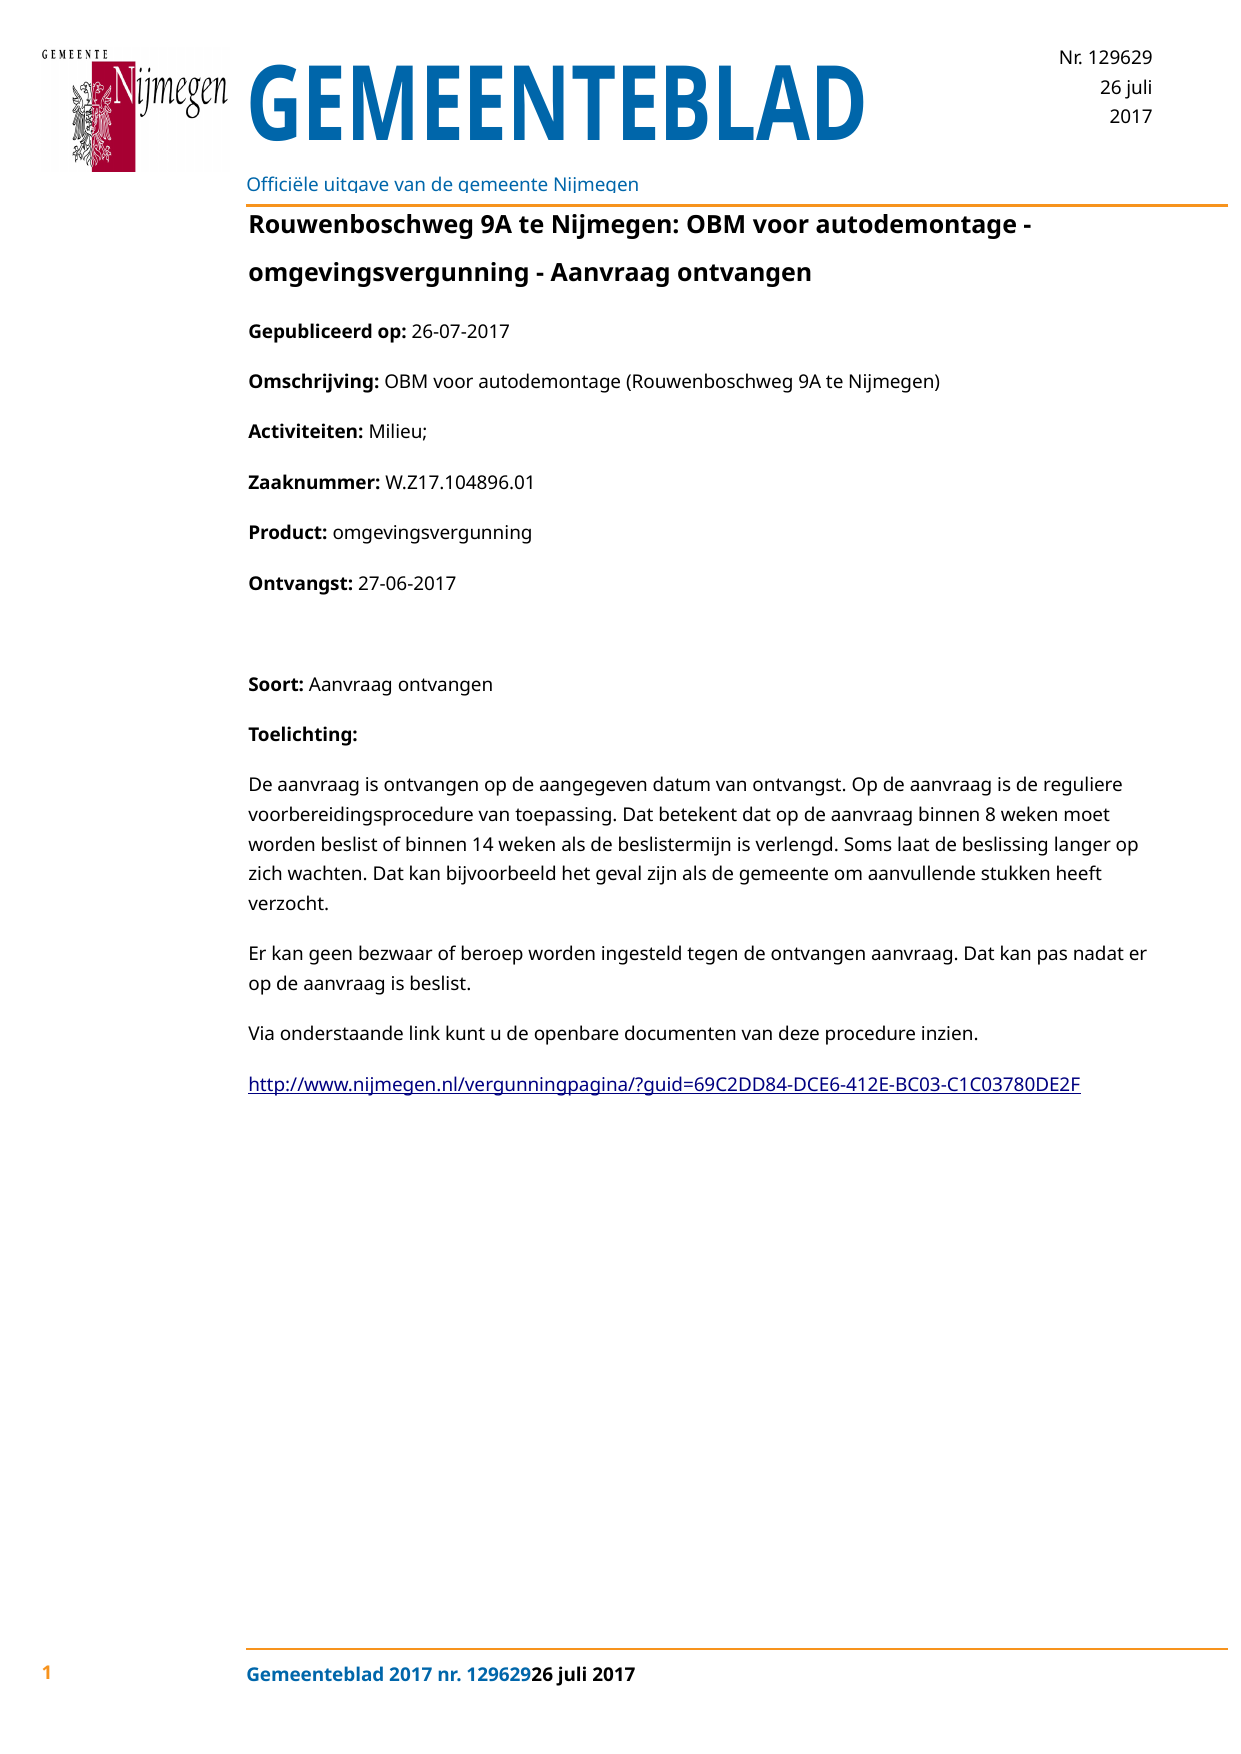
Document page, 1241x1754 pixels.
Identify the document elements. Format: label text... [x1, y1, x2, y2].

text De aanvraag is ontvangen op de aangegeven datum van ontvangst. Op de aanvraag is de reguliere voorbereidingsprocedure van toepassing. Dat betekent dat op de aanvraag binnen 8 weken moet worden beslist of binnen 14 weken als de beslistermijn is verlengd. Soms laat de beslissing langer op zich wachten. Dat kan bijvoorbeeld het geval zijn als de gemeente om aanvullende stukken heeft verzocht. [248, 772, 1152, 916]
picture [41, 47, 231, 172]
text Zaaknummer: W.Z17.104896.01 [248, 469, 1152, 495]
text Er kan geen bezwaar of beroep worden ingesteld tegen de ontvangen aanvraag. Dat kan pas nadat er op de aanvraag is beslist. [248, 940, 1152, 996]
text Ontvangst: 27-06-2017 [248, 570, 1152, 596]
text Soort: Aanvraag ontvangen [248, 671, 1152, 697]
text http://www.nijmegen.nl/vergunningpagina/?guid=69C2DD84-DCE6-412E-BC03-C1C03780DE2F [248, 1071, 1152, 1097]
text Toelichting: [248, 721, 1152, 747]
text Product: omgevingsvergunning [248, 519, 1152, 545]
text Rouwenboschweg 9A te Nijmegen: OBM voor autodemontage - omgevingsvergunning - Aanvraag ontvangen [248, 207, 1152, 288]
text Activiteiten: Milieu; [248, 419, 1152, 444]
text Omschrijving: OBM voor autodemontage (Rouwenboschweg 9A te Nijmegen) [248, 368, 1152, 394]
text Gepubliceerd op: 26-07-2017 [248, 318, 1152, 344]
text Via onderstaande link kunt u de openbare documenten van deze procedure inzien. [248, 1020, 1152, 1046]
